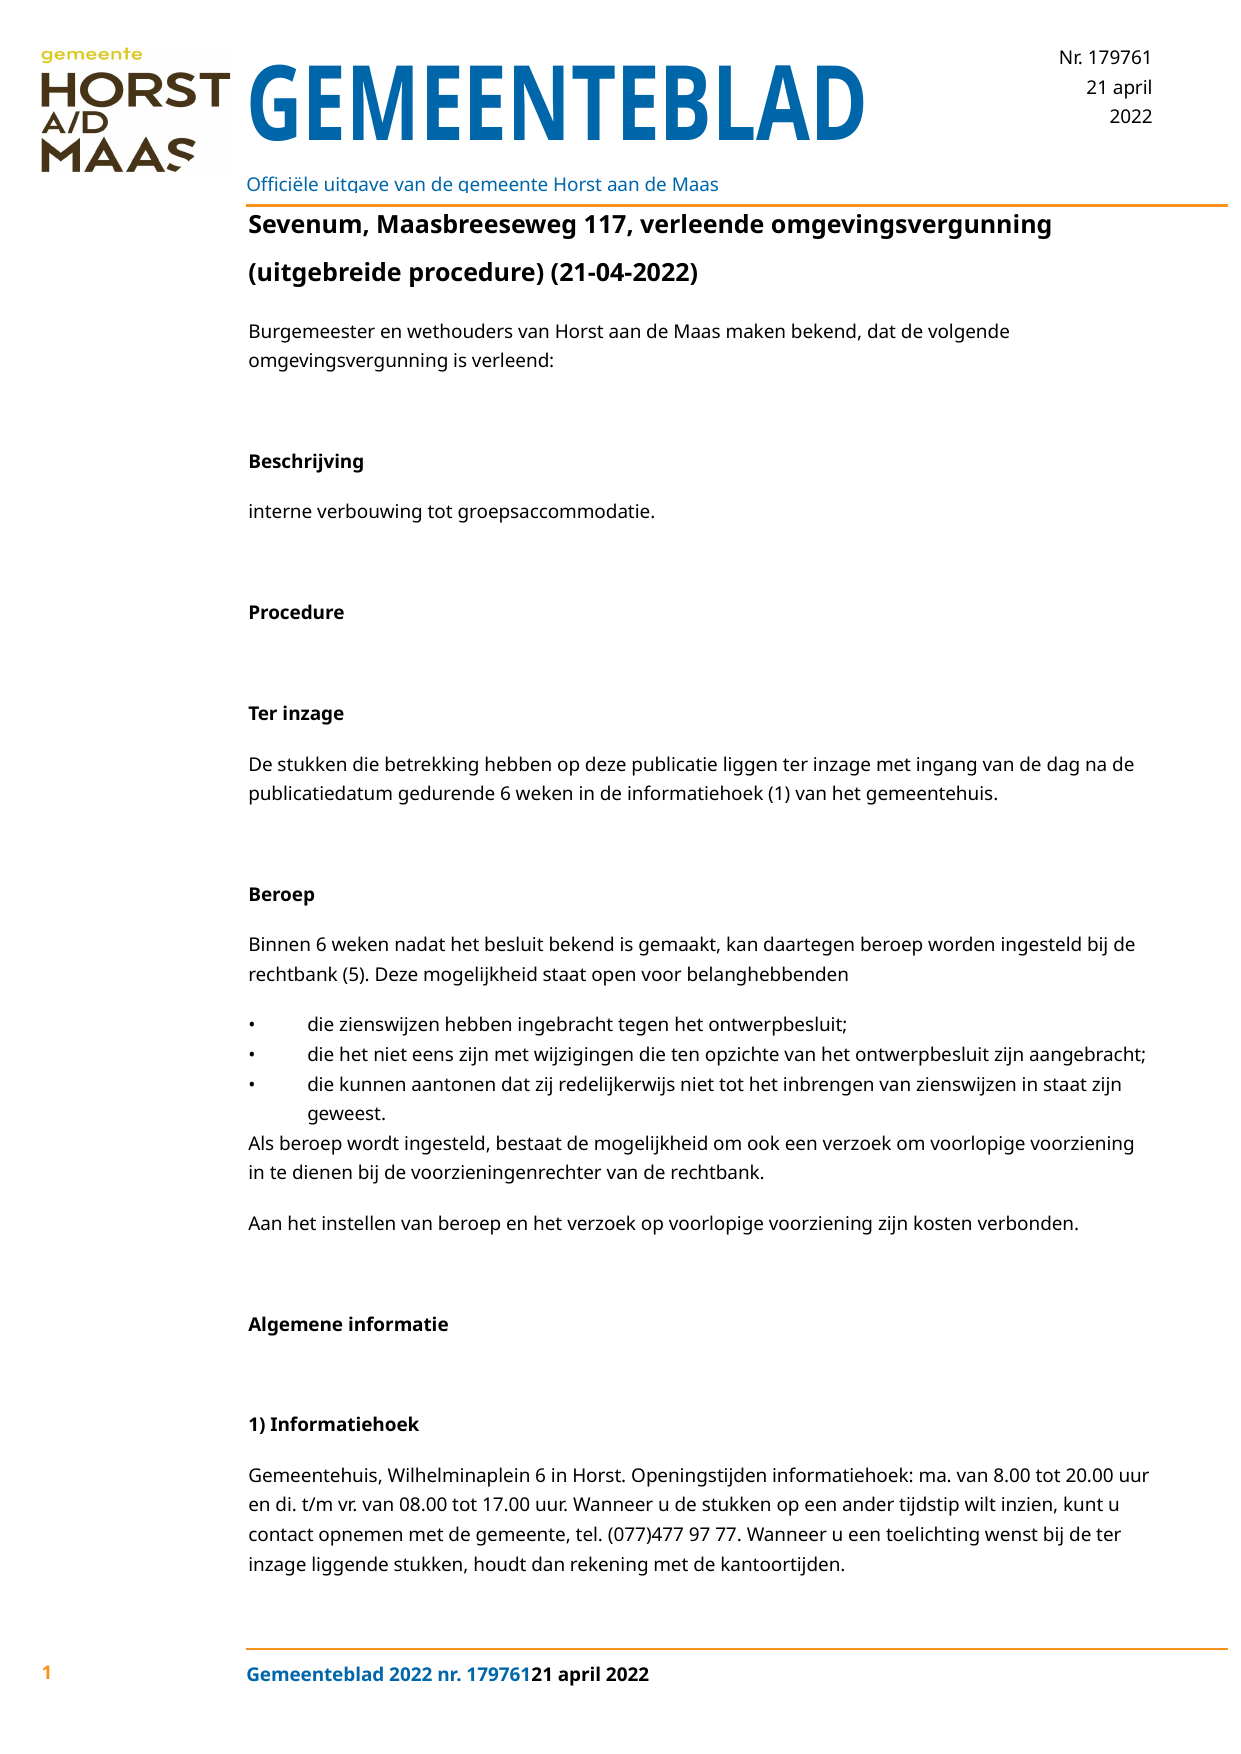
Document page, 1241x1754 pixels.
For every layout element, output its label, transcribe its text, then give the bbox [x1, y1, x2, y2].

text Algemene informatie [248, 1311, 1152, 1337]
text Beroep [248, 881, 1152, 907]
text Ter inzage [248, 700, 1152, 726]
text Burgemeester en wethouders van Horst aan de Maas maken bekend, dat de volgende omgevingsvergunning is verleend: [248, 318, 1152, 373]
text Procedure [248, 599, 1152, 625]
picture [41, 47, 231, 172]
list die het niet eens zijn met wijzigingen die ten opzichte van het ontwerpbesluit zijn aangebracht; [248, 1041, 1152, 1067]
text Aan het instellen van beroep en het verzoek op voorlopige voorziening zijn kosten verbonden. [248, 1210, 1152, 1236]
text Als beroep wordt ingesteld, bestaat de mogelijkheid om ook een verzoek om voorlopige voorziening in te dienen bij de voorzieningenrechter van de rechtbank. [248, 1130, 1152, 1185]
text 1) Informatiehoek [248, 1412, 1152, 1437]
text Beschrijving [248, 448, 1152, 474]
text Gemeentehuis, Wilhelminaplein 6 in Horst. Openingstijden informatiehoek: ma. van 8.00 tot 20.00 uur en di. t/m vr. van 08.00 tot 17.00 uur. Wanneer u de stukken op een ander tijdstip wilt inzien, kunt u contact opnemen met de gemeente, tel. (077)477 97 77. Wanneer u een toelichting wenst bij de ter inzage liggende stukken, houdt dan rekening met de kantoortijden. [248, 1462, 1152, 1577]
text Binnen 6 weken nadat het besluit bekend is gemaakt, kan daartegen beroep worden ingesteld bij de rechtbank (5). Deze mogelijkheid staat open voor belanghebbenden [248, 932, 1152, 987]
text De stukken die betrekking hebben op deze publicatie liggen ter inzage met ingang van de dag na de publicatiedatum gedurende 6 weken in de informatiehoek (1) van het gemeentehuis. [248, 751, 1152, 806]
list die kunnen aantonen dat zij redelijkerwijs niet tot het inbrengen van zienswijzen in staat zijn geweest. [248, 1071, 1152, 1126]
text interne verbouwing tot groepsaccommodatie. [248, 499, 1152, 524]
list die zienswijzen hebben ingebracht tegen het ontwerpbesluit; [248, 1012, 1152, 1037]
text Sevenum, Maasbreeseweg 117, verleende omgevingsvergunning (uitgebreide procedure) (21-04-2022) [248, 207, 1152, 288]
